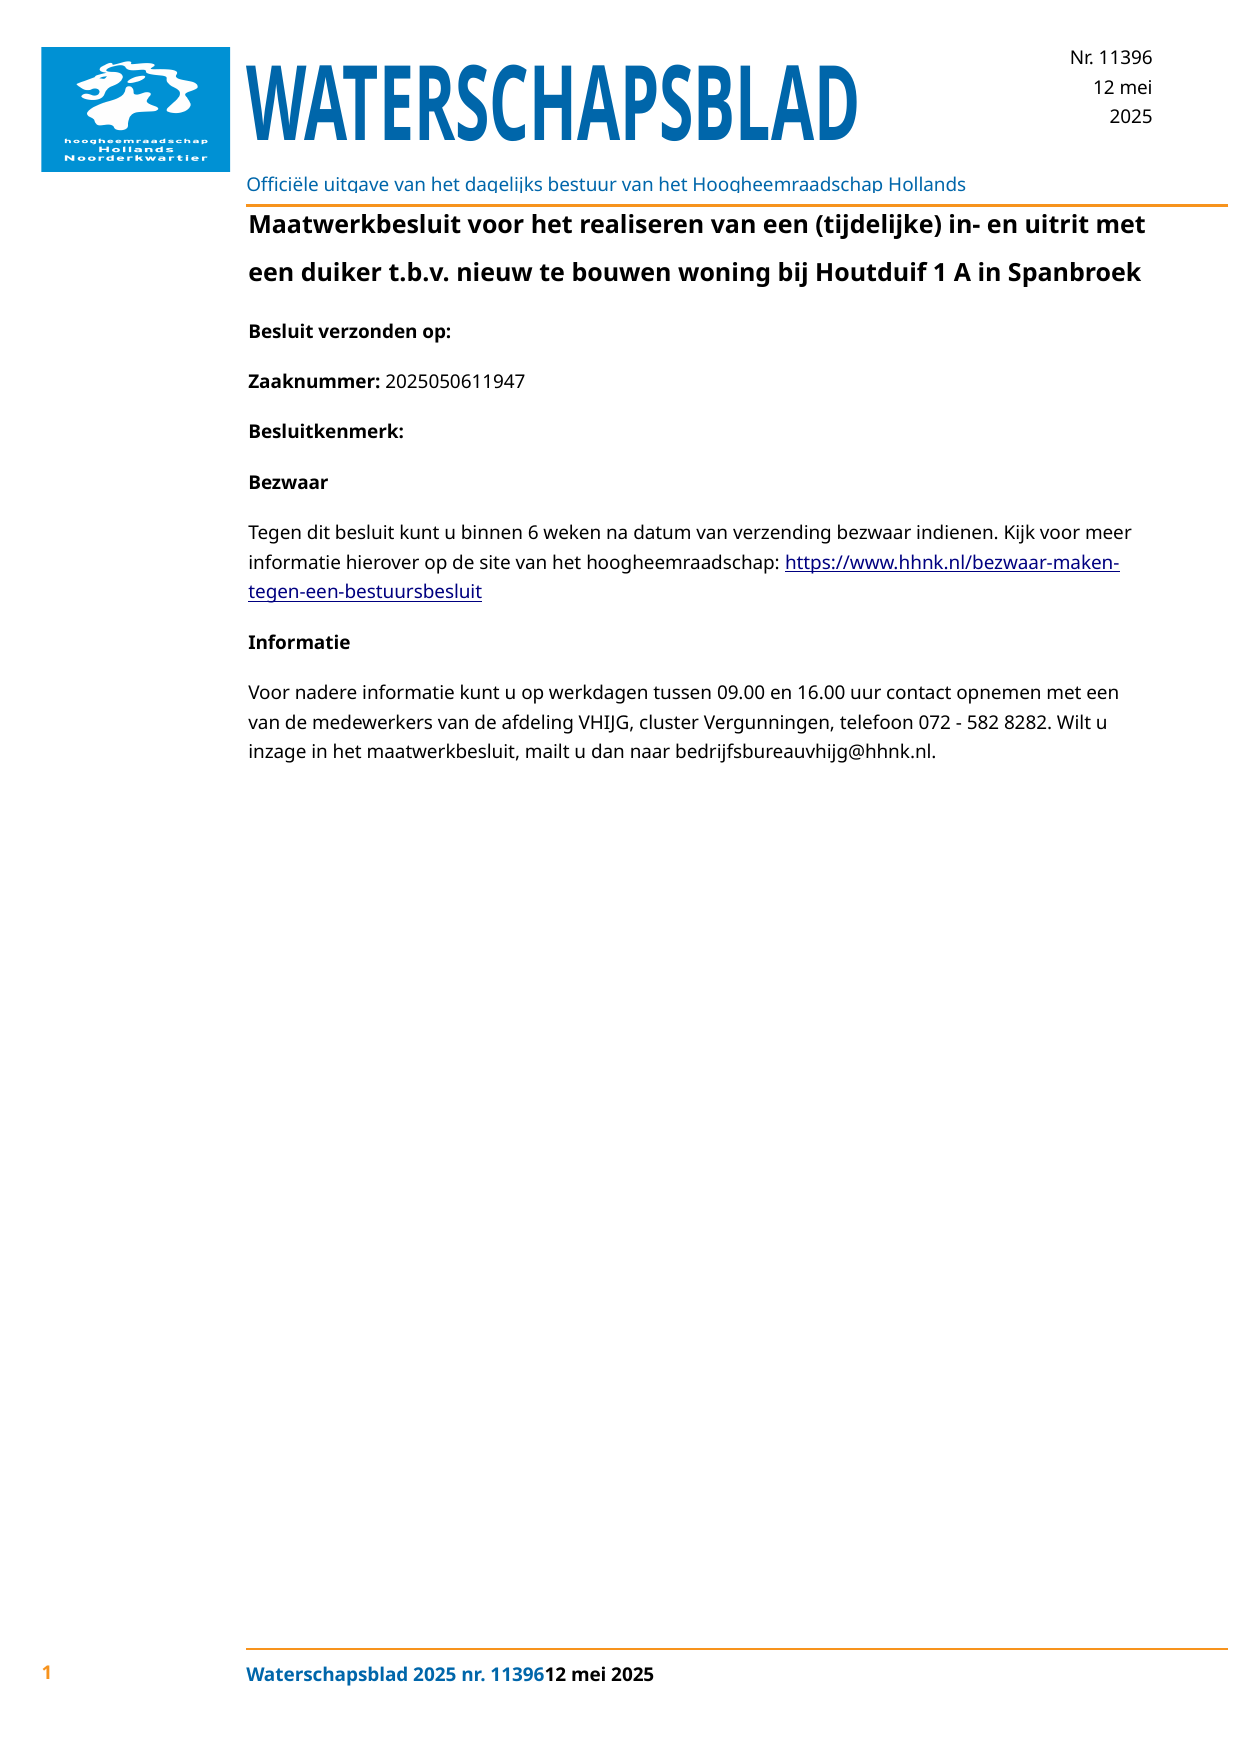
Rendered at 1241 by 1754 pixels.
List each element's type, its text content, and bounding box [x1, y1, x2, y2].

picture [118, 62, 197, 112]
text Besluitkenmerk: [248, 419, 1152, 444]
picture [129, 76, 144, 82]
text Besluit verzonden op: [248, 318, 1152, 344]
text Informatie [248, 629, 1152, 655]
text Bezwaar [248, 469, 1152, 495]
text Tegen dit besluit kunt u binnen 6 weken na datum van verzending bezwaar indienen. Kijk voor meer informatie hierover op de site van het hoogheemraadschap: https://www.hhnk.nl/bezwaar-maken-tegen-een-bestuursbesluit [248, 519, 1152, 604]
text Voor nadere informatie kunt u op werkdagen tussen 09.00 en 16.00 uur contact opnemen met een van de medewerkers van de afdeling VHIJG, cluster Vergunningen, telefoon 072 - 582 8282. Wilt u inzage in het maatwerkbesluit, mailt u dan naar bedrijfsbureauvhijg@hhnk.nl. [248, 679, 1152, 764]
picture [88, 87, 157, 130]
text Maatwerkbesluit voor het realiseren van een (tijdelijke) in- en uitrit met een duiker t.b.v. nieuw te bouwen woning bij Houtduif 1 A in Spanbroek [248, 207, 1152, 288]
text Zaaknummer: 2025050611947 [248, 368, 1152, 394]
picture [78, 64, 122, 99]
